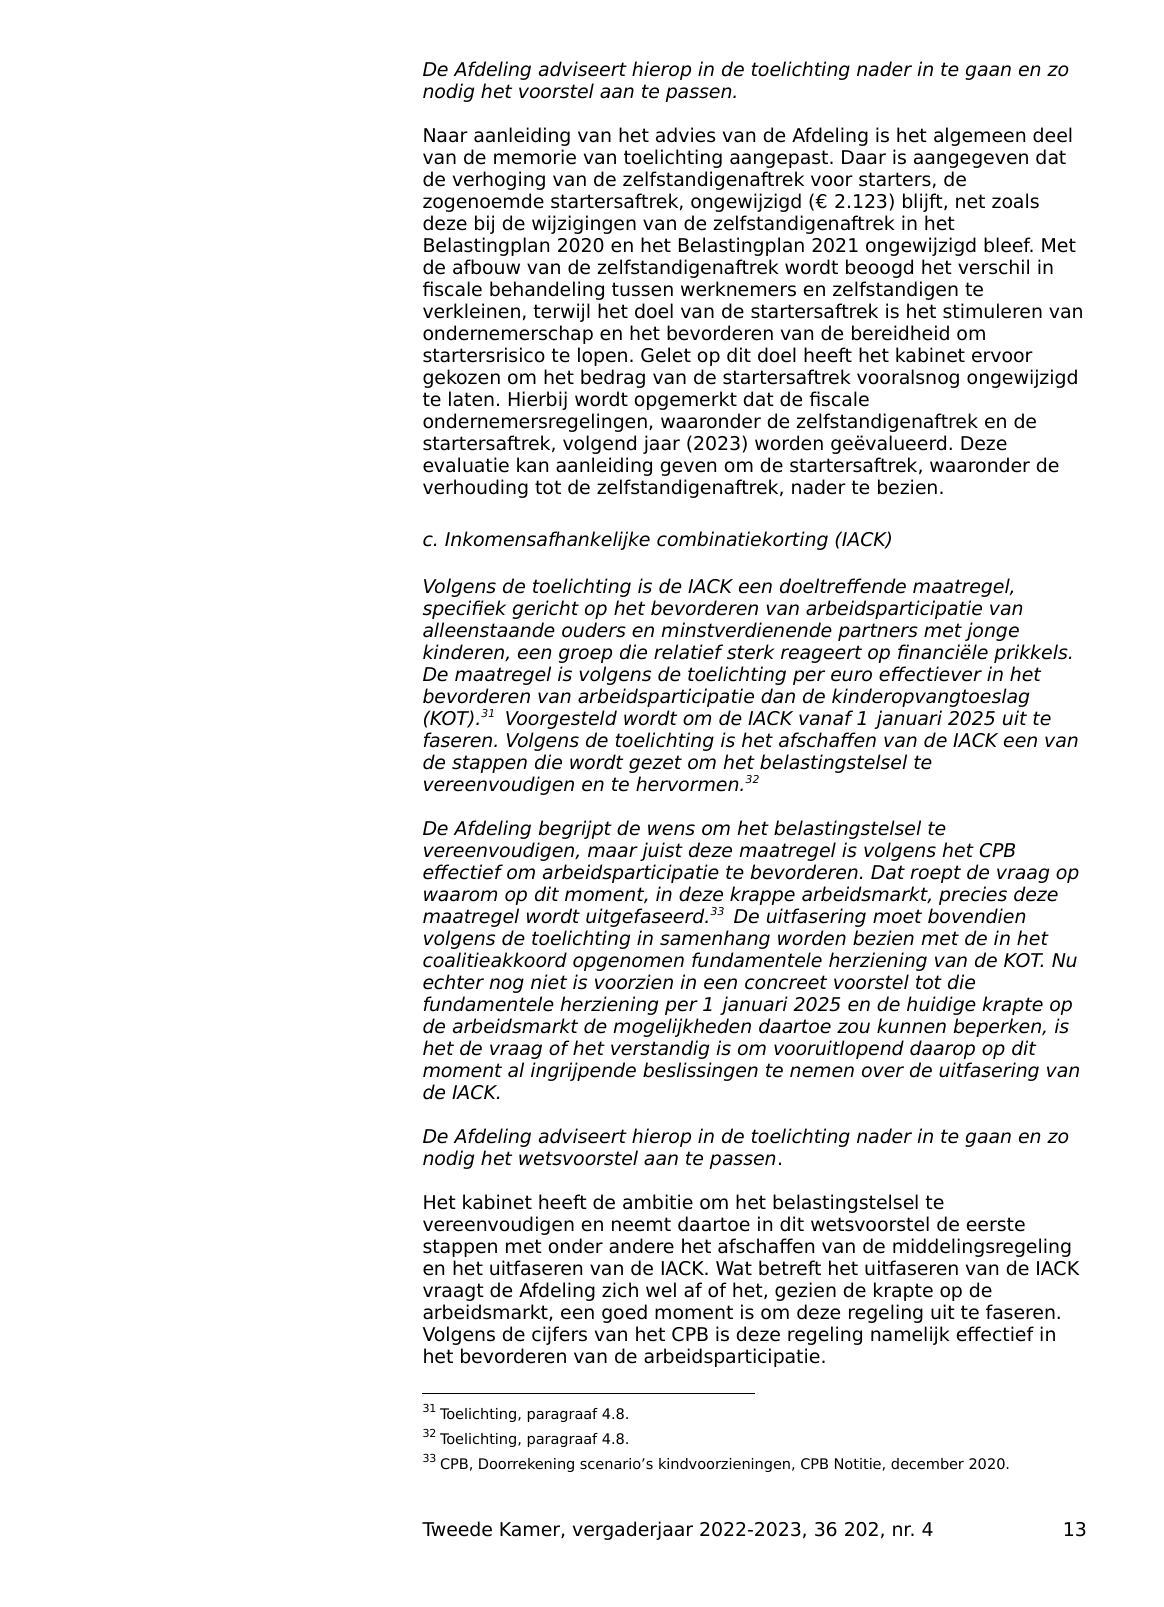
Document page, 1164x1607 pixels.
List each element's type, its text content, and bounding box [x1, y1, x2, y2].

text CPB, Doorrekening scenario’s kindvoorzieningen, CPB Notitie, december 2020. [422, 1452, 1087, 1474]
text Toelichting, paragraaf 4.8. [422, 1427, 1087, 1449]
subtitle c. Inkomensafhankelijke combinatiekorting (IACK) [422, 529, 1087, 551]
text Naar aanleiding van het advies van de Afdeling is het algemeen deel van de memorie van toelichting aangepast. Daar is aangegeven dat de verhoging van de zelfstandigenaftrek voor starters, de zogenoemde startersaftrek, ongewijzigd (€ 2.123) blijft, net zoals deze bij de wijzigingen van de zelfstandigenaftrek in het Belastingplan 2020 en het Belastingplan 2021 ongewijzigd bleef. Met de afbouw van de zelfstandigenaftrek wordt beoogd het verschil in fiscale behandeling tussen werknemers en zelfstandigen te verkleinen, terwijl het doel van de startersaftrek is het stimuleren van ondernemerschap en het bevorderen van de bereidheid om startersrisico te lopen. Gelet op dit doel heeft het kabinet ervoor gekozen om het bedrag van de startersaftrek vooralsnog ongewijzigd te laten. Hierbij wordt opgemerkt dat de fiscale ondernemersregelingen, waaronder de zelfstandigenaftrek en de startersaftrek, volgend jaar (2023) worden geëvalueerd. Deze evaluatie kan aanleiding geven om de startersaftrek, waaronder de verhouding tot de zelfstandigenaftrek, nader te bezien. [422, 125, 1087, 499]
text Volgens de toelichting is de IACK een doeltreffende maatregel, specifiek gericht op het bevorderen van arbeidsparticipatie van alleenstaande ouders en minstverdienende partners met jonge kinderen, een groep die relatief sterk reageert op financiële prikkels. De maatregel is volgens de toelichting per euro effectiever in het bevorderen van arbeidsparticipatie dan de kinderopvangtoeslag (KOT). Voorgesteld wordt om de IACK vanaf 1 januari 2025 uit te faseren. Volgens de toelichting is het afschaffen van de IACK een van de stappen die wordt gezet om het belastingstelsel te vereenvoudigen en te hervormen. [422, 576, 1087, 796]
text Toelichting, paragraaf 4.8. [422, 1402, 1087, 1424]
text De Afdeling begrijpt de wens om het belastingstelsel te vereenvoudigen, maar juist deze maatregel is volgens het CPB effectief om arbeidsparticipatie te bevorderen. Dat roept de vraag op waarom op dit moment, in deze krappe arbeidsmarkt, precies deze maatregel wordt uitgefaseerd. De uitfasering moet bovendien volgens de toelichting in samenhang worden bezien met de in het coalitieakkoord opgenomen fundamentele herziening van de KOT. Nu echter nog niet is voorzien in een concreet voorstel tot die fundamentele herziening per 1 januari 2025 en de huidige krapte op de arbeidsmarkt de mogelijkheden daartoe zou kunnen beperken, is het de vraag of het verstandig is om vooruitlopend daarop op dit moment al ingrijpende beslissingen te nemen over de uitfasering van de IACK. [422, 818, 1087, 1103]
text Het kabinet heeft de ambitie om het belastingstelsel te vereenvoudigen en neemt daartoe in dit wetsvoorstel de eerste stappen met onder andere het afschaffen van de middelingsregeling en het uitfaseren van de IACK. Wat betreft het uitfaseren van de IACK vraagt de Afdeling zich wel af of het, gezien de krapte op de arbeidsmarkt, een goed moment is om deze regeling uit te faseren. Volgens de cijfers van het CPB is deze regeling namelijk effectief in het bevorderen van de arbeidsparticipatie. [422, 1192, 1087, 1368]
text De Afdeling adviseert hierop in de toelichting nader in te gaan en zo nodig het wetsvoorstel aan te passen. [422, 1126, 1087, 1170]
text De Afdeling adviseert hierop in de toelichting nader in te gaan en zo nodig het voorstel aan te passen. [422, 59, 1087, 103]
